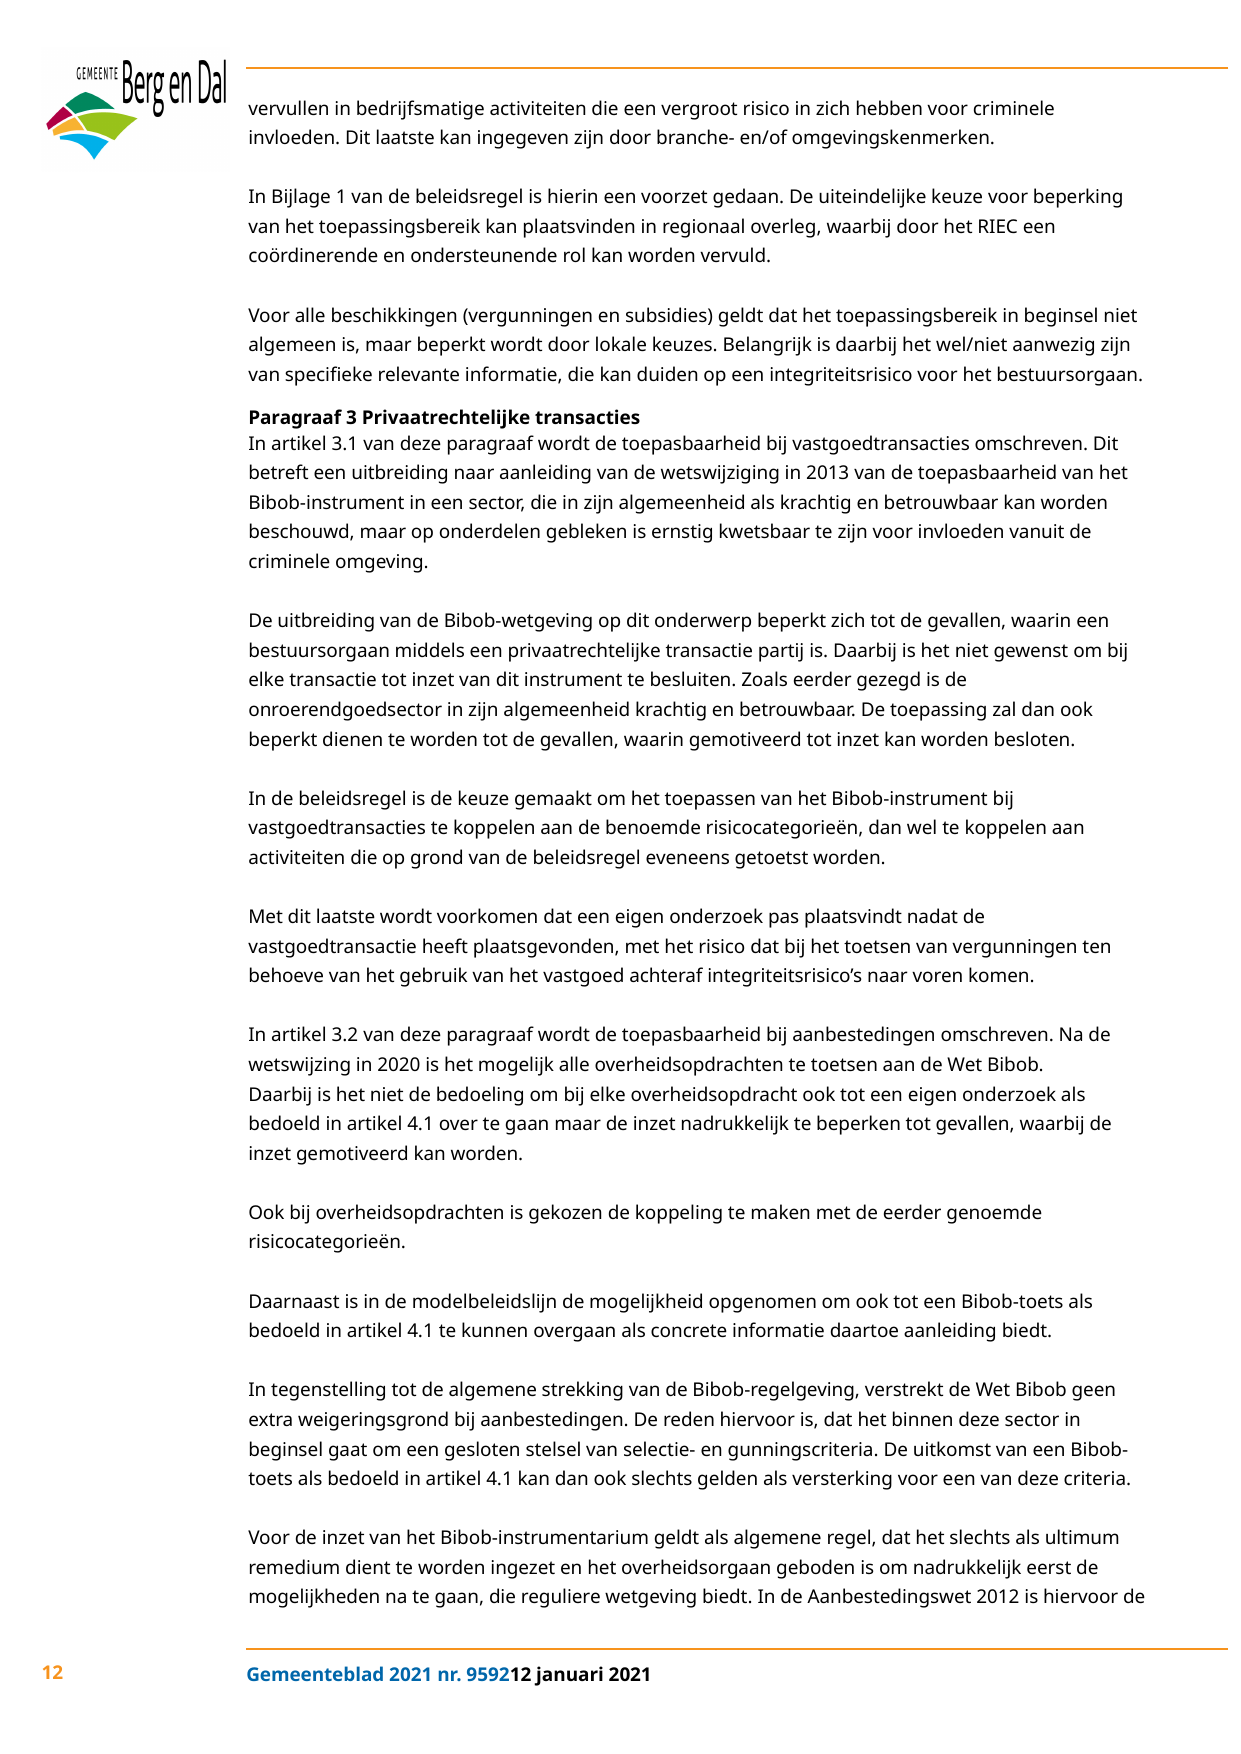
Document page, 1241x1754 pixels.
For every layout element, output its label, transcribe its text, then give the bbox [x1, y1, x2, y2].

text De uitbreiding van de Bibob-wetgeving op dit onderwerp beperkt zich tot de gevallen, waarin een bestuursorgaan middels een privaatrechtelijke transactie partij is. Daarbij is het niet gewenst om bij elke transactie tot inzet van dit instrument te besluiten. Zoals eerder gezegd is de onroerendgoedsector in zijn algemeenheid krachtig en betrouwbaar. De toepassing zal dan ook beperkt dienen te worden tot de gevallen, waarin gemotiveerd tot inzet kan worden besloten. [248, 607, 1152, 751]
text In artikel 3.2 van deze paragraaf wordt de toepasbaarheid bij aanbestedingen omschreven. Na de wetswijzing in 2020 is het mogelijk alle overheidsopdrachten te toetsen aan de Wet Bibob. [248, 1022, 1152, 1077]
text Voor alle beschikkingen (vergunningen en subsidies) geldt dat het toepassingsbereik in beginsel niet algemeen is, maar beperkt wordt door lokale keuzes. Belangrijk is daarbij het wel/niet aanwezig zijn van specifieke relevante informatie, die kan duiden op een integriteitsrisico voor het bestuursorgaan. [248, 302, 1152, 387]
text In artikel 3.1 van deze paragraaf wordt de toepasbaarheid bij vastgoedtransacties omschreven. Dit betreft een uitbreiding naar aanleiding van de wetswijziging in 2013 van de toepasbaarheid van het Bibob-instrument in een sector, die in zijn algemeenheid als krachtig en betrouwbaar kan worden beschouwd, maar op onderdelen gebleken is ernstig kwetsbaar te zijn voor invloeden vanuit de criminele omgeving. [248, 430, 1152, 574]
text Met dit laatste wordt voorkomen dat een eigen onderzoek pas plaatsvindt nadat de vastgoedtransactie heeft plaatsgevonden, met het risico dat bij het toetsen van vergunningen ten behoeve van het gebruik van het vastgoed achteraf integriteitsrisico’s naar voren komen. [248, 903, 1152, 988]
text Daarnaast is in de modelbeleidslijn de mogelijkheid opgenomen om ook tot een Bibob-toets als bedoeld in artikel 4.1 te kunnen overgaan als concrete informatie daartoe aanleiding biedt. [248, 1288, 1152, 1343]
text vervullen in bedrijfsmatige activiteiten die een vergroot risico in zich hebben voor criminele invloeden. Dit laatste kan ingegeven zijn door branche- en/of omgevingskenmerken. [248, 95, 1152, 150]
text Ook bij overheidsopdrachten is gekozen de koppeling te maken met de eerder genoemde risicocategorieën. [248, 1199, 1152, 1254]
text Voor de inzet van het Bibob-instrumentarium geldt als algemene regel, dat het slechts als ultimum remedium dient te worden ingezet en het overheidsorgaan geboden is om nadrukkelijk eerst de mogelijkheden na te gaan, die reguliere wetgeving biedt. In de Aanbestedingswet 2012 is hiervoor de [248, 1524, 1152, 1609]
text In de beleidsregel is de keuze gemaakt om het toepassen van het Bibob-instrument bij vastgoedtransacties te koppelen aan de benoemde risicocategorieën, dan wel te koppelen aan activiteiten die op grond van de beleidsregel eveneens getoetst worden. [248, 785, 1152, 870]
text In tegenstelling tot de algemene strekking van de Bibob-regelgeving, verstrekt de Wet Bibob geen extra weigeringsgrond bij aanbestedingen. De reden hiervoor is, dat het binnen deze sector in beginsel gaat om een gesloten stelsel van selectie- en gunningscriteria. De uitkomst van een Bibob-toets als bedoeld in artikel 4.1 kan dan ook slechts gelden als versterking voor een van deze criteria. [248, 1377, 1152, 1491]
text Paragraaf 3 Privaatrechtelijke transacties [248, 404, 1152, 430]
text In Bijlage 1 van de beleidsregel is hierin een voorzet gedaan. De uiteindelijke keuze voor beperking van het toepassingsbereik kan plaatsvinden in regionaal overleg, waarbij door het RIEC een coördinerende en ondersteunende rol kan worden vervuld. [248, 183, 1152, 268]
text Daarbij is het niet de bedoeling om bij elke overheidsopdracht ook tot een eigen onderzoek als bedoeld in artikel 4.1 over te gaan maar de inzet nadrukkelijk te beperken tot gevallen, waarbij de inzet gemotiveerd kan worden. [248, 1081, 1152, 1166]
picture [41, 47, 231, 172]
